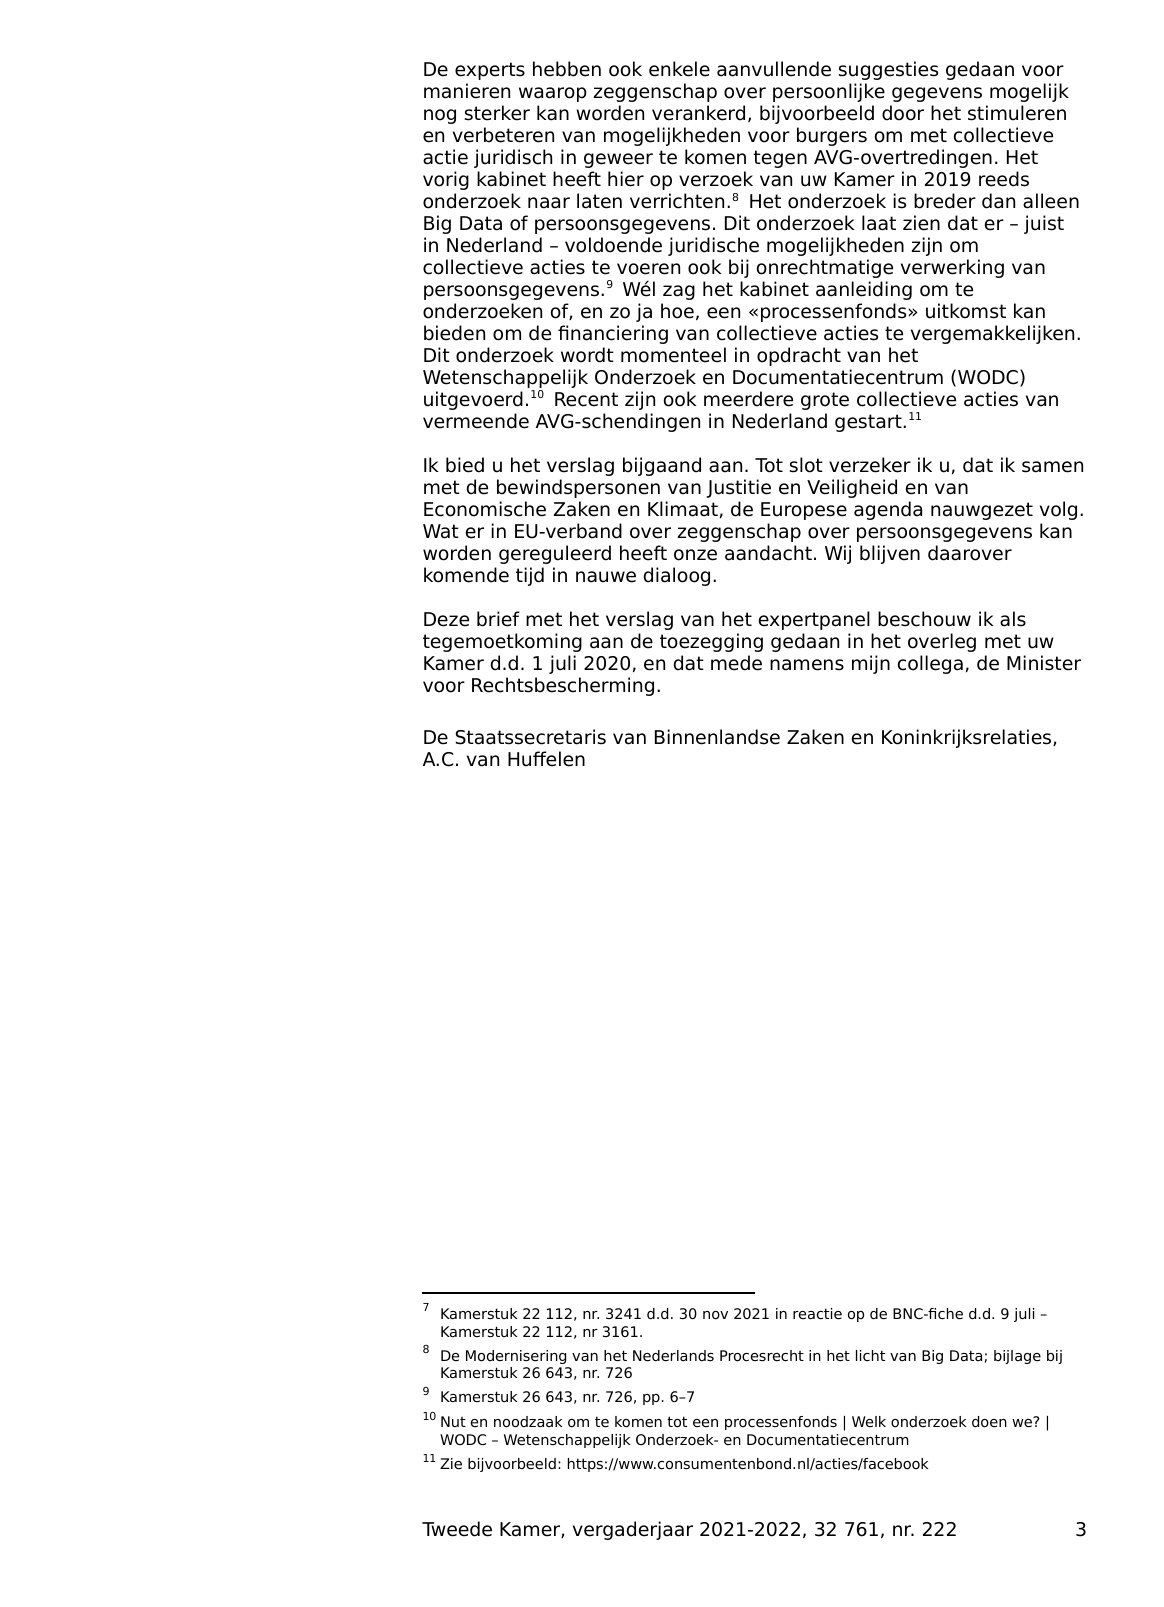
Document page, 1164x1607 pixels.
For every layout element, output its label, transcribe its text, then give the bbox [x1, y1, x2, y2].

text De Staatssecretaris van Binnenlandse Zaken en Koninkrijksrelaties, A.C. van Huffelen [422, 727, 1087, 771]
text De experts hebben ook enkele aanvullende suggesties gedaan voor manieren waarop zeggenschap over persoonlijke gegevens mogelijk nog sterker kan worden verankerd, bijvoorbeeld door het stimuleren en verbeteren van mogelijkheden voor burgers om met collectieve actie juridisch in geweer te komen tegen AVG-overtredingen. Het vorig kabinet heeft hier op verzoek van uw Kamer in 2019 reeds onderzoek naar laten verrichten. Het onderzoek is breder dan alleen Big Data of persoonsgegevens. Dit onderzoek laat zien dat er – juist in Nederland – voldoende juridische mogelijkheden zijn om collectieve acties te voeren ook bij onrechtmatige verwerking van persoonsgegevens. Wél zag het kabinet aanleiding om te onderzoeken of, en zo ja hoe, een «processenfonds» uitkomst kan bieden om de financiering van collectieve acties te vergemakkelijken. Dit onderzoek wordt momenteel in opdracht van het Wetenschappelijk Onderzoek en Documentatiecentrum (WODC) uitgevoerd. Recent zijn ook meerdere grote collectieve acties van vermeende AVG-schendingen in Nederland gestart. [422, 59, 1087, 433]
text Ik bied u het verslag bijgaand aan. Tot slot verzeker ik u, dat ik samen met de bewindspersonen van Justitie en Veiligheid en van Economische Zaken en Klimaat, de Europese agenda nauwgezet volg. Wat er in EU-verband over zeggenschap over persoonsgegevens kan worden gereguleerd heeft onze aandacht. Wij blijven daarover komende tijd in nauwe dialoog. [422, 455, 1087, 587]
text Zie bijvoorbeeld: https://www.consumentenbond.nl/acties/facebook [422, 1452, 1087, 1474]
text Deze brief met het verslag van het expertpanel beschouw ik als tegemoetkoming aan de toezegging gedaan in het overleg met uw Kamer d.d. 1 juli 2020, en dat mede namens mijn collega, de Minister voor Rechtsbescherming. [422, 609, 1087, 697]
text De Modernisering van het Nederlands Procesrecht in het licht van Big Data; bijlage bij Kamerstuk 26 643, nr. 726 [422, 1343, 1087, 1382]
text Kamerstuk 26 643, nr. 726, pp. 6–7 [422, 1385, 1087, 1407]
text Kamerstuk 22 112, nr. 3241 d.d. 30 nov 2021 in reactie op de BNC-fiche d.d. 9 juli – Kamerstuk 22 112, nr 3161. [422, 1302, 1087, 1341]
text Nut en noodzaak om te komen tot een processenfonds | Welk onderzoek doen we? | WODC – Wetenschappelijk Onderzoek- en Documentatiecentrum [422, 1410, 1087, 1449]
